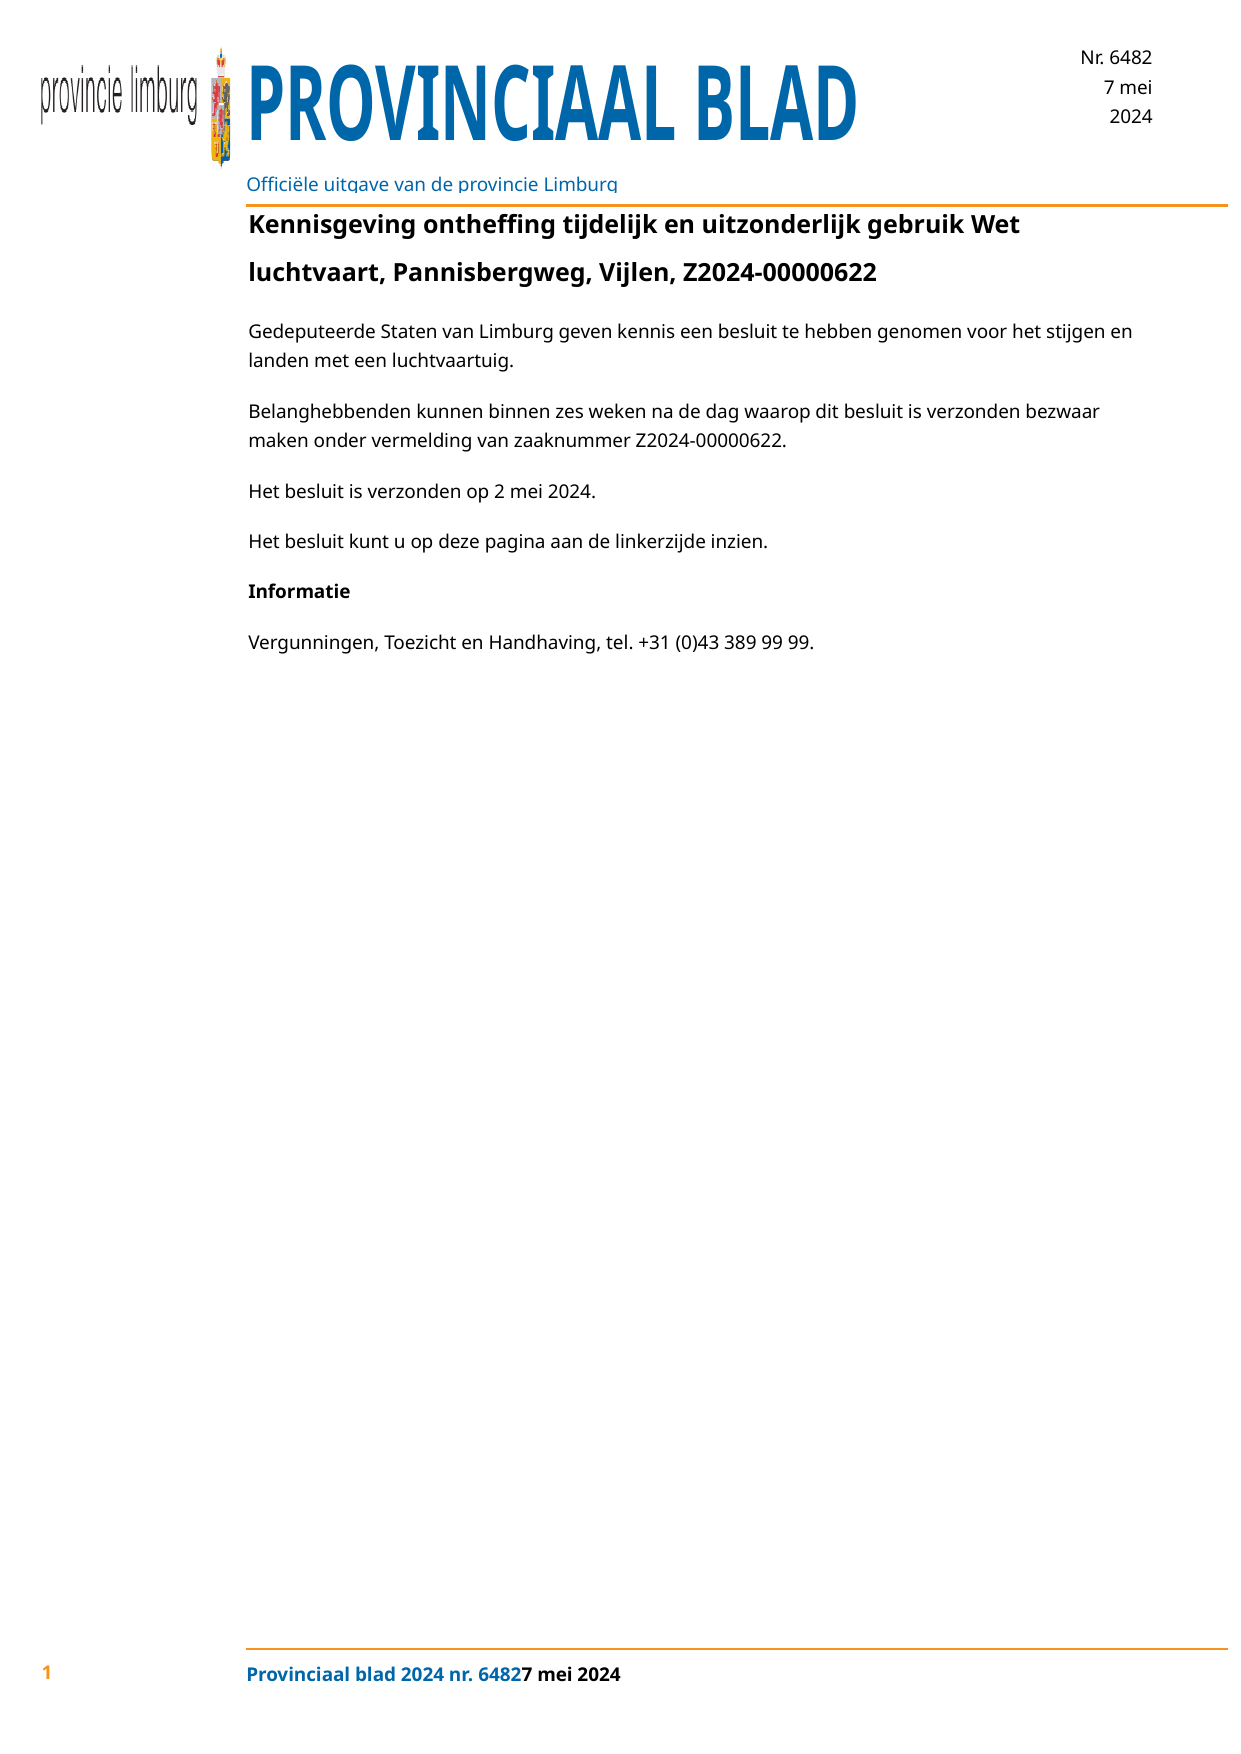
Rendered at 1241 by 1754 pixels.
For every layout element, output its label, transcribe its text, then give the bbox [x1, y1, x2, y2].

text Het besluit kunt u op deze pagina aan de linkerzijde inzien. [248, 528, 1152, 554]
picture [41, 47, 231, 172]
text Informatie [248, 579, 1152, 604]
text Gedeputeerde Staten van Limburg geven kennis een besluit te hebben genomen voor het stijgen en landen met een luchtvaartuig. [248, 318, 1152, 373]
text Kennisgeving ontheffing tijdelijk en uitzonderlijk gebruik Wet luchtvaart, Pannisbergweg, Vijlen, Z2024-00000622 [248, 207, 1152, 288]
text Belanghebbenden kunnen binnen zes weken na de dag waarop dit besluit is verzonden bezwaar maken onder vermelding van zaaknummer Z2024-00000622. [248, 398, 1152, 453]
text Vergunningen, Toezicht en Handhaving, tel. +31 (0)43 389 99 99. [248, 629, 1152, 655]
text Het besluit is verzonden op 2 mei 2024. [248, 478, 1152, 504]
